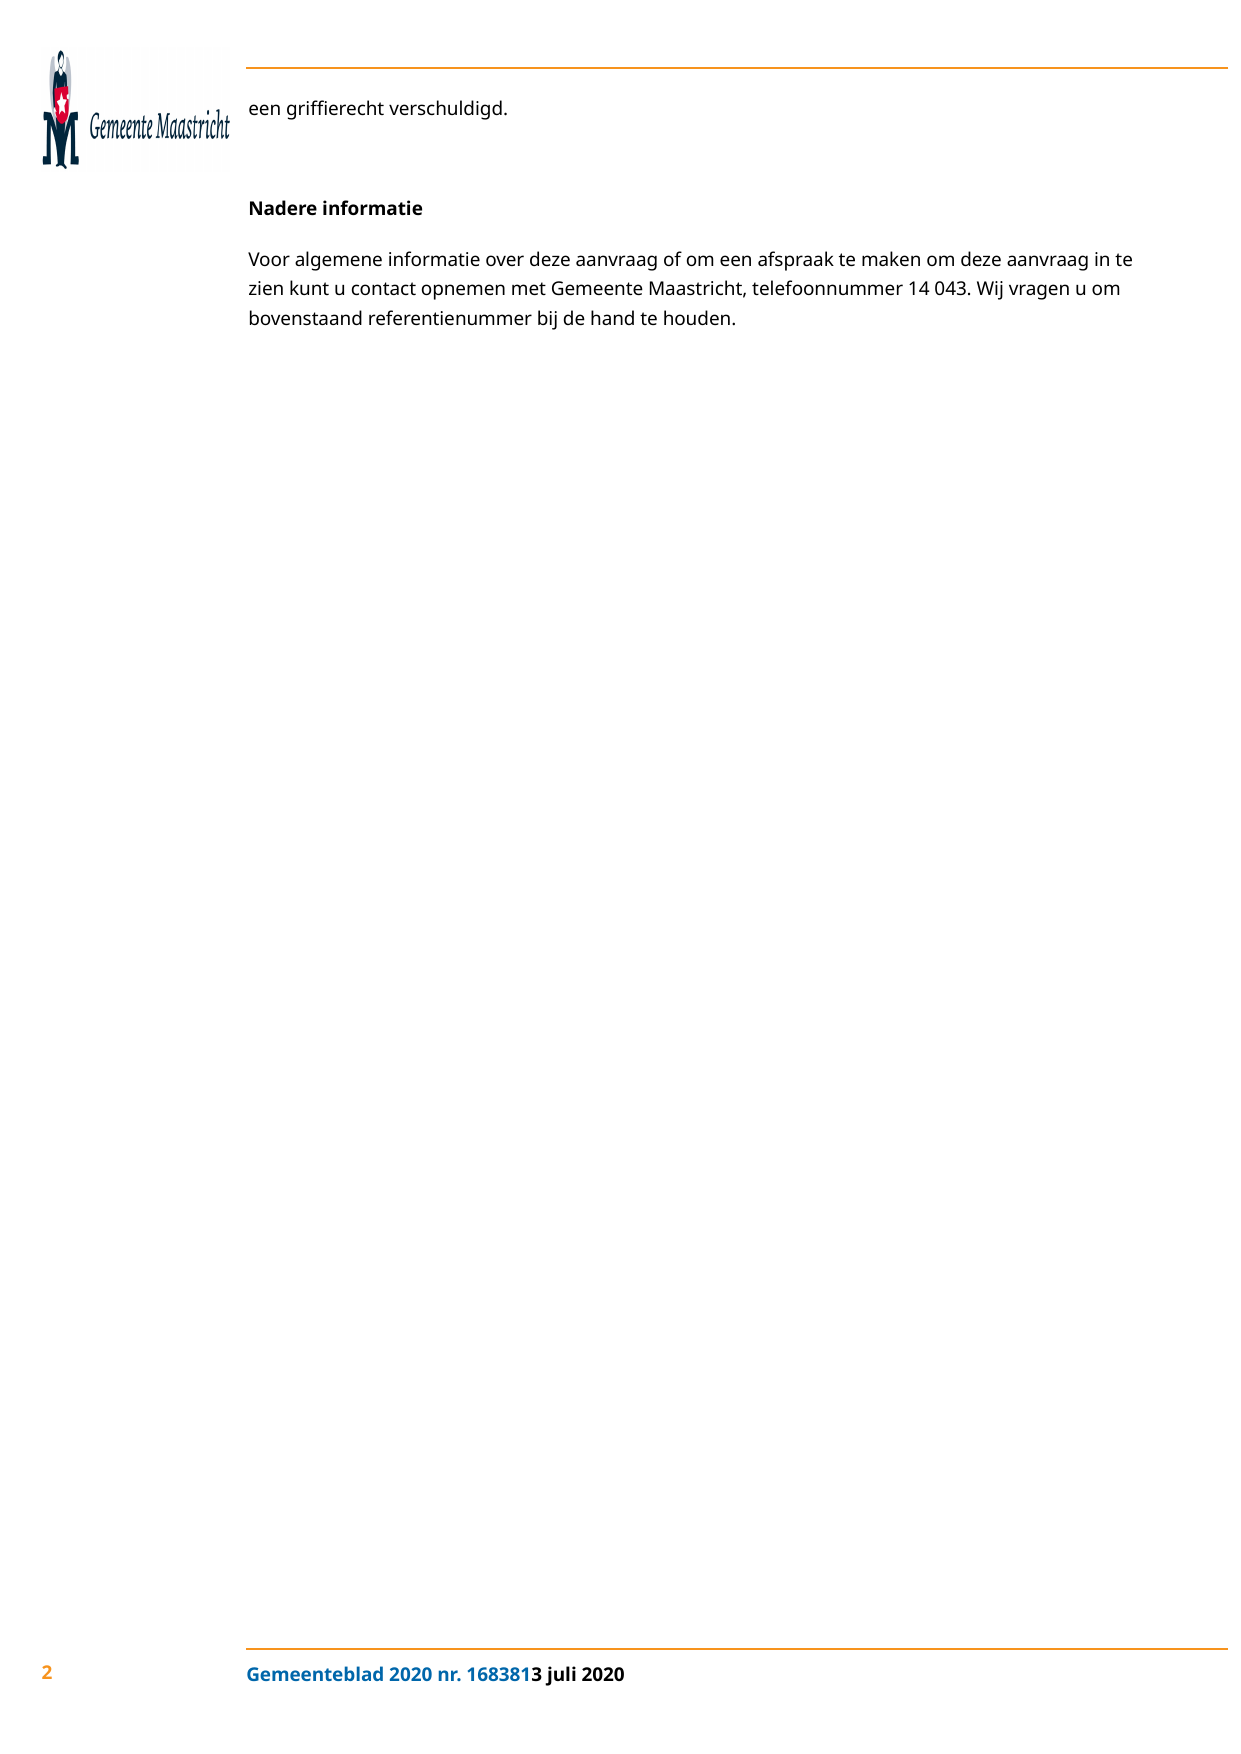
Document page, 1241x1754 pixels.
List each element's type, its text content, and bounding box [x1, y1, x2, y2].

text Voor algemene informatie over deze aanvraag of om een afspraak te maken om deze aanvraag in te zien kunt u contact opnemen met Gemeente Maastricht, telefoonnummer 14 043. Wij vragen u om bovenstaand referentienummer bij de hand te houden. [248, 246, 1152, 331]
text Nadere informatie [248, 196, 1152, 221]
text een griffierecht verschuldigd. [248, 95, 1152, 121]
picture [41, 47, 231, 172]
